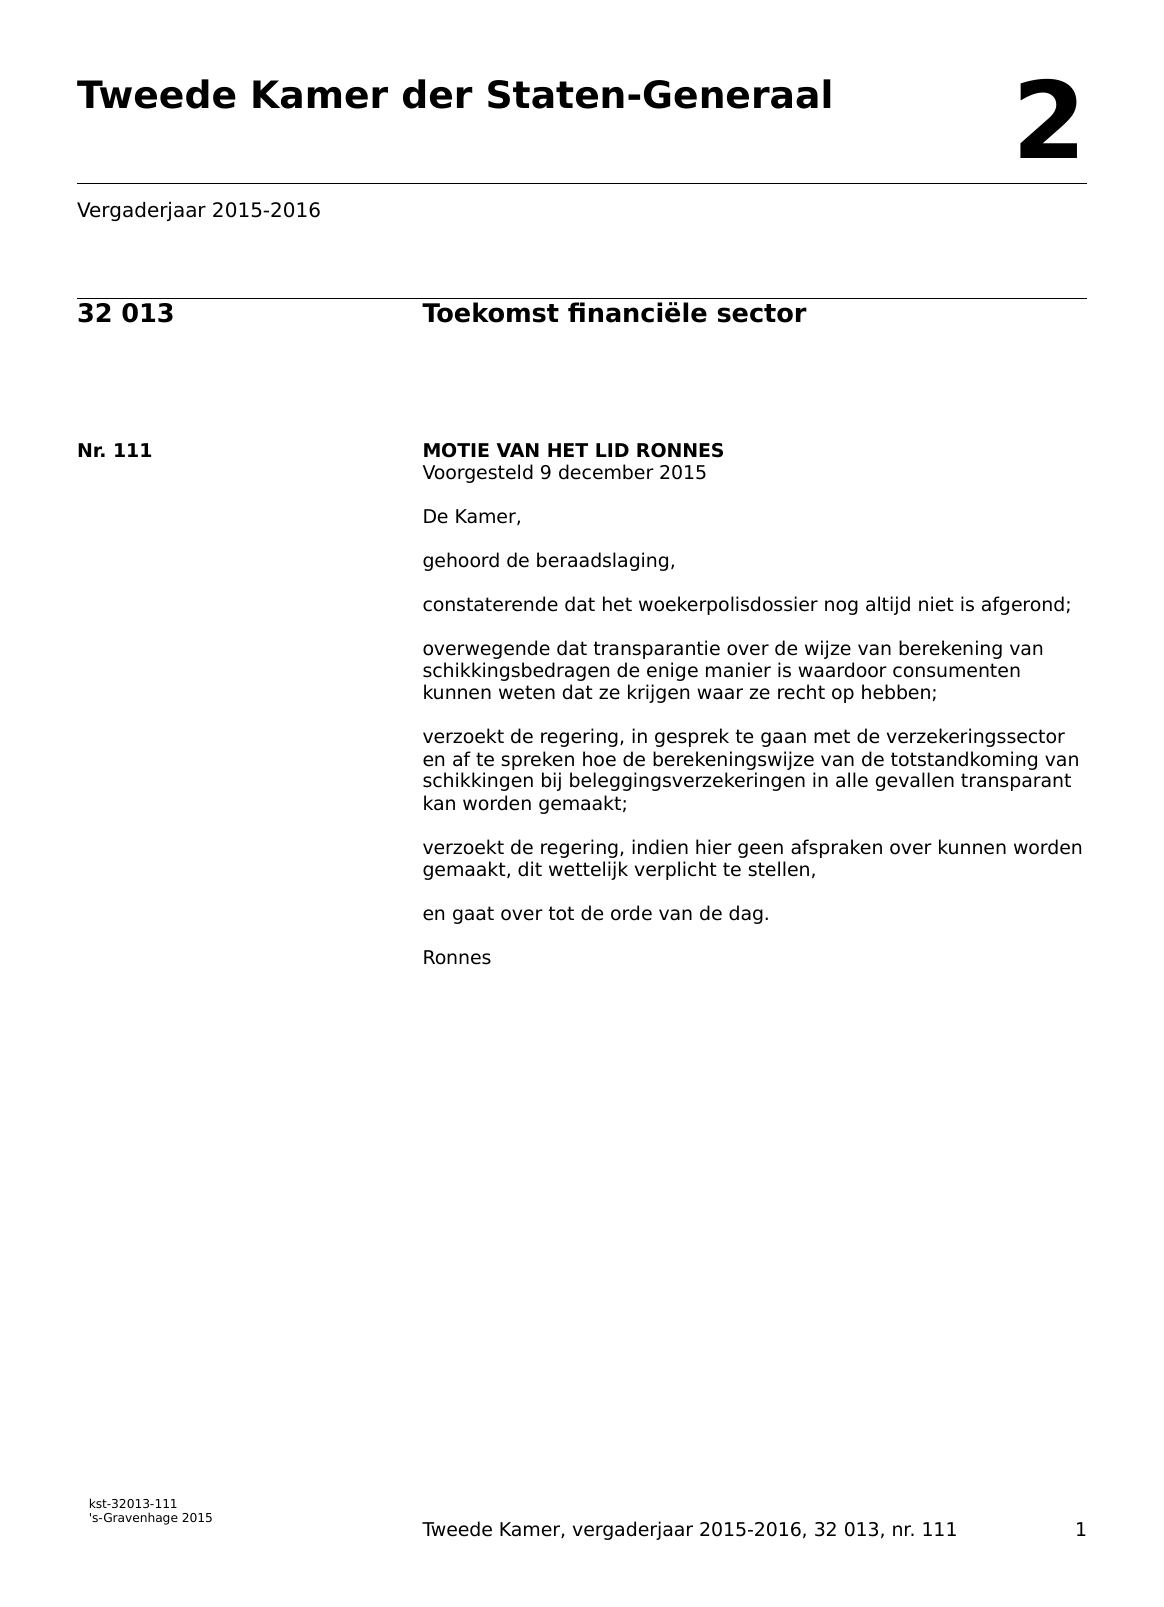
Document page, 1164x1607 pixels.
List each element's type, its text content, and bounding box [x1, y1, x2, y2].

text constaterende dat het woekerpolisdossier nog altijd niet is afgerond; [422, 594, 1087, 616]
text Ronnes [422, 947, 1087, 969]
text Voorgesteld 9 december 2015 [422, 462, 1087, 484]
text verzoekt de regering, indien hier geen afspraken over kunnen worden gemaakt, dit wettelijk verplicht te stellen, [422, 837, 1087, 881]
subtitle 32 013 Toekomst financiële sector [77, 299, 1087, 329]
text gehoord de beraadslaging, [422, 550, 1087, 572]
table_header Tweede Kamer der Staten-Generaal [77, 59, 886, 183]
text en gaat over tot de orde van de dag. [422, 903, 1087, 925]
text De Kamer, [422, 506, 1087, 528]
table_cell Vergaderjaar 2015-2016 [77, 184, 1087, 298]
text verzoekt de regering, in gesprek te gaan met de verzekeringssector en af te spreken hoe de berekeningswijze van de totstandkoming van schikkingen bij beleggingsverzekeringen in alle gevallen transparant kan worden gemaakt; [422, 726, 1087, 814]
text overwegende dat transparantie over de wijze van berekening van schikkingsbedragen de enige manier is waardoor consumenten kunnen weten dat ze krijgen waar ze recht op hebben; [422, 638, 1087, 704]
text kst-32013-111 [88, 1497, 323, 1511]
table_header 2 [886, 59, 1087, 183]
text 's-Gravenhage 2015 [88, 1511, 323, 1525]
subtitle Nr. 111 MOTIE VAN HET LID RONNES [77, 440, 1087, 462]
